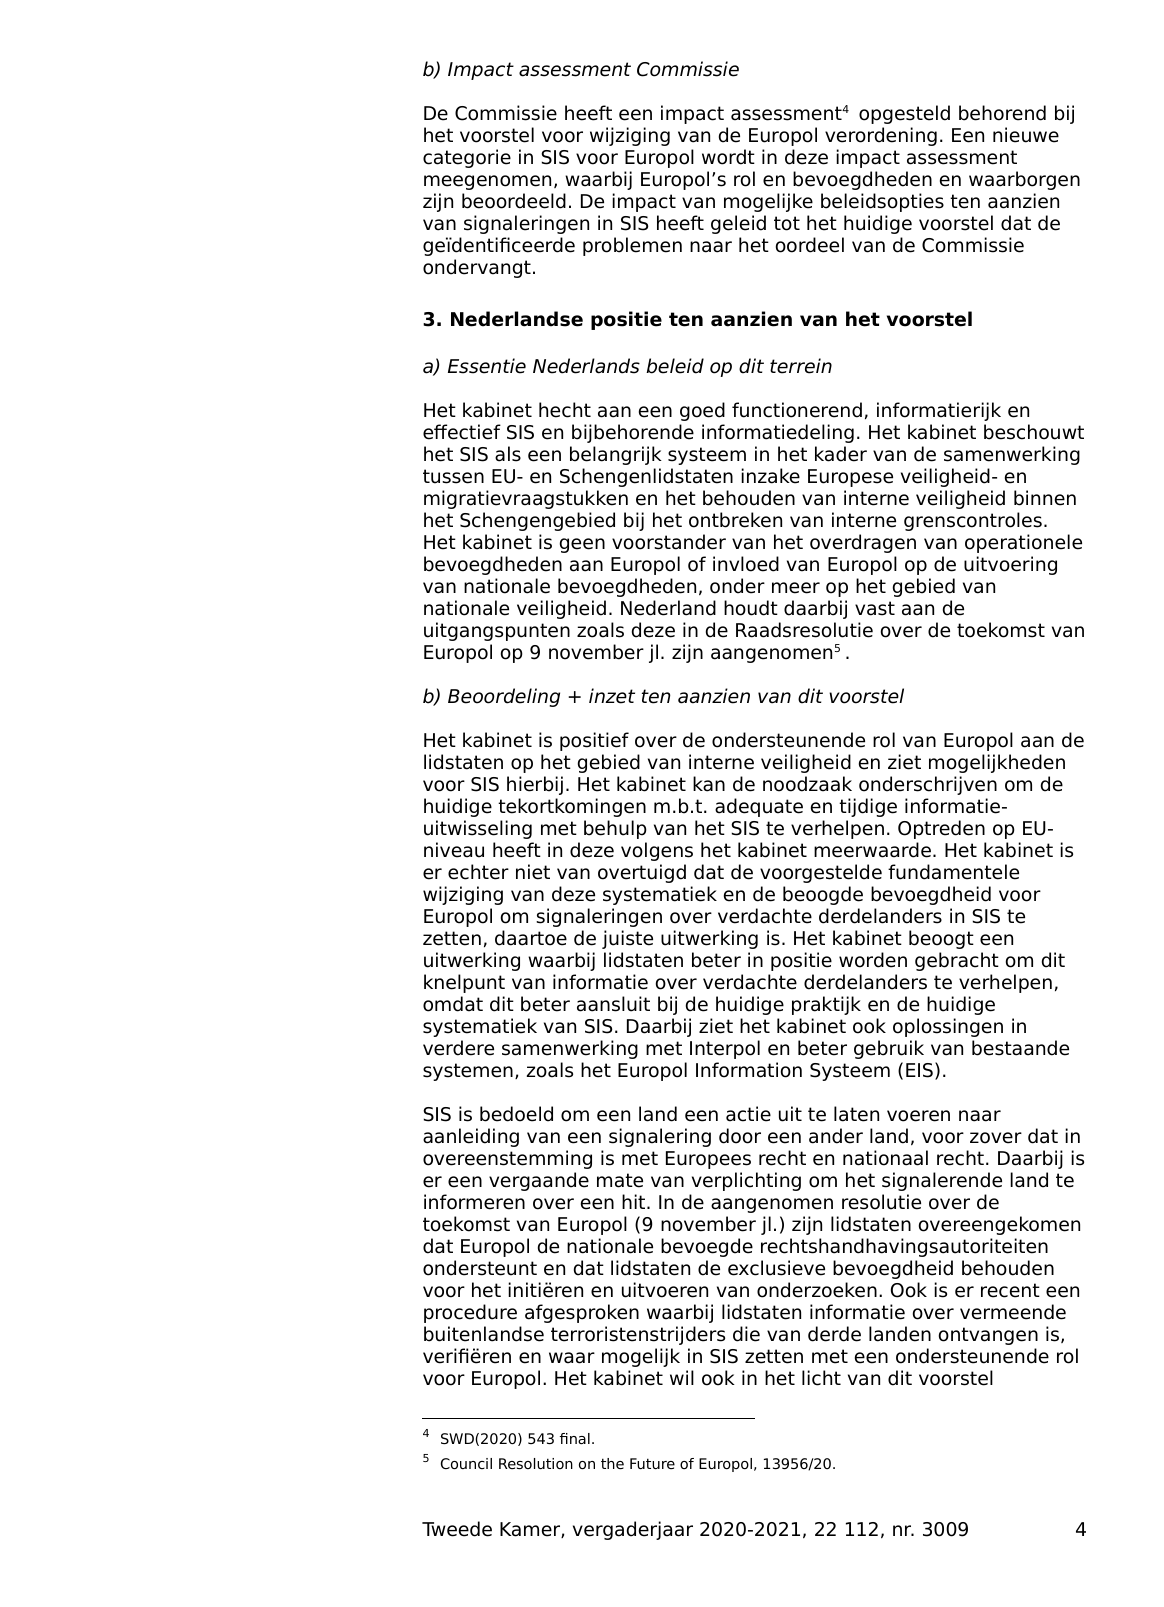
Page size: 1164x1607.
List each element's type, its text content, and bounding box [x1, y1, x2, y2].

text Council Resolution on the Future of Europol, 13956/20. [422, 1452, 1087, 1474]
text Het kabinet hecht aan een goed functionerend, informatierijk en effectief SIS en bijbehorende informatiedeling. Het kabinet beschouwt het SIS als een belangrijk systeem in het kader van de samenwerking tussen EU- en Schengenlidstaten inzake Europese veiligheid- en migratievraagstukken en het behouden van interne veiligheid binnen het Schengengebied bij het ontbreken van interne grenscontroles. Het kabinet is geen voorstander van het overdragen van operationele bevoegdheden aan Europol of invloed van Europol op de uitvoering van nationale bevoegdheden, onder meer op het gebied van nationale veiligheid. Nederland houdt daarbij vast aan de uitgangspunten zoals deze in de Raadsresolutie over de toekomst van Europol op 9 november jl. zijn aangenomen. [422, 400, 1087, 664]
text Het kabinet is positief over de ondersteunende rol van Europol aan de lidstaten op het gebied van interne veiligheid en ziet mogelijkheden voor SIS hierbij. Het kabinet kan de noodzaak onderschrijven om de huidige tekortkomingen m.b.t. adequate en tijdige informatie-uitwisseling met behulp van het SIS te verhelpen. Optreden op EU-niveau heeft in deze volgens het kabinet meerwaarde. Het kabinet is er echter niet van overtuigd dat de voorgestelde fundamentele wijziging van deze systematiek en de beoogde bevoegdheid voor Europol om signaleringen over verdachte derdelanders in SIS te zetten, daartoe de juiste uitwerking is. Het kabinet beoogt een uitwerking waarbij lidstaten beter in positie worden gebracht om dit knelpunt van informatie over verdachte derdelanders te verhelpen, omdat dit beter aansluit bij de huidige praktijk en de huidige systematiek van SIS. Daarbij ziet het kabinet ook oplossingen in verdere samenwerking met Interpol en beter gebruik van bestaande systemen, zoals het Europol Information Systeem (EIS). [422, 730, 1087, 1082]
subtitle b) Impact assessment Commissie [422, 59, 1087, 81]
subtitle a) Essentie Nederlands beleid op dit terrein [422, 356, 1087, 378]
text De Commissie heeft een impact assessment opgesteld behorend bij het voorstel voor wijziging van de Europol verordening. Een nieuwe categorie in SIS voor Europol wordt in deze impact assessment meegenomen, waarbij Europol’s rol en bevoegdheden en waarborgen zijn beoordeeld. De impact van mogelijke beleidsopties ten aanzien van signaleringen in SIS heeft geleid tot het huidige voorstel dat de geïdentificeerde problemen naar het oordeel van de Commissie ondervangt. [422, 103, 1087, 279]
text SIS is bedoeld om een land een actie uit te laten voeren naar aanleiding van een signalering door een ander land, voor zover dat in overeenstemming is met Europees recht en nationaal recht. Daarbij is er een vergaande mate van verplichting om het signalerende land te informeren over een hit. In de aangenomen resolutie over de toekomst van Europol (9 november jl.) zijn lidstaten overeengekomen dat Europol de nationale bevoegde rechtshandhavingsautoriteiten ondersteunt en dat lidstaten de exclusieve bevoegdheid behouden voor het initiëren en uitvoeren van onderzoeken. Ook is er recent een procedure afgesproken waarbij lidstaten informatie over vermeende buitenlandse terroristenstrijders die van derde landen ontvangen is, verifiëren en waar mogelijk in SIS zetten met een ondersteunende rol voor Europol. Het kabinet wil ook in het licht van dit voorstel [422, 1104, 1087, 1390]
subtitle b) Beoordeling + inzet ten aanzien van dit voorstel [422, 686, 1087, 708]
subtitle 3. Nederlandse positie ten aanzien van het voorstel [422, 309, 1087, 331]
text SWD(2020) 543 final. [422, 1427, 1087, 1449]
